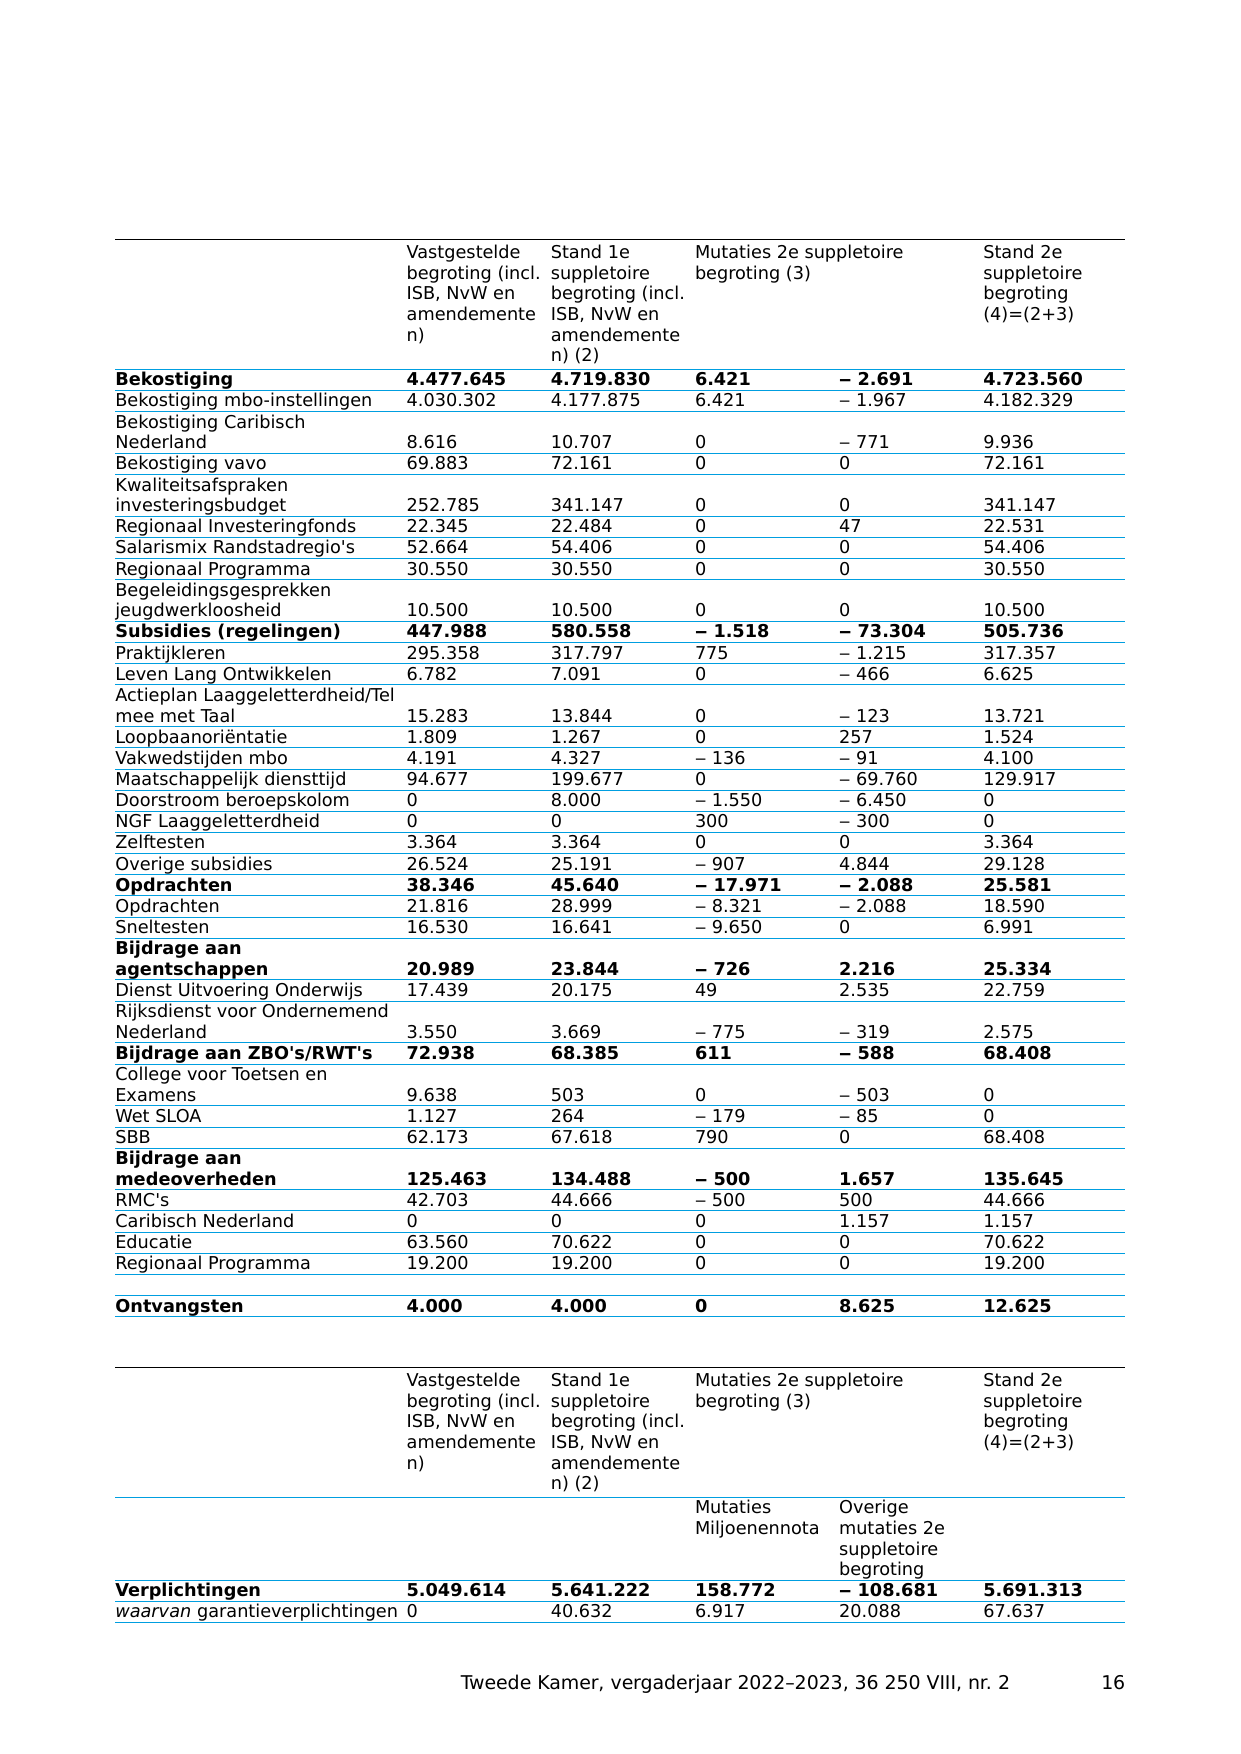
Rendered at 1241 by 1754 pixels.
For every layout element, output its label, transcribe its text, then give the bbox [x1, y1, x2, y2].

table_cell 45.640 [548, 875, 692, 895]
table_cell Praktijkleren [115, 643, 403, 663]
table_cell 9.936 [980, 412, 1125, 453]
table_cell Overige mutaties 2e suppletoire begroting [836, 1498, 980, 1580]
table_cell 22.484 [548, 517, 692, 537]
table_cell ‒ 91 [836, 748, 980, 768]
table_cell 6.421 [692, 391, 836, 411]
table_cell [980, 1498, 1125, 1580]
table_cell 21.816 [404, 896, 548, 916]
table_cell 0 [692, 833, 836, 853]
table_cell ‒ 775 [692, 1002, 836, 1042]
table_cell 5.641.222 [548, 1581, 692, 1601]
table_cell 775 [692, 643, 836, 663]
table_cell 6.421 [692, 370, 836, 390]
table_cell 72.161 [980, 454, 1125, 474]
table_cell 68.408 [980, 1043, 1125, 1063]
table_cell Overige subsidies [115, 854, 403, 874]
table_cell 20.989 [404, 939, 548, 979]
table_cell ‒ 2.088 [836, 896, 980, 916]
table_cell Zelftesten [115, 833, 403, 853]
table_cell 0 [692, 475, 836, 516]
table_cell Actieplan Laaggeletterdheid/Tel mee met Taal [115, 685, 403, 726]
table_cell 3.550 [404, 1002, 548, 1042]
table_cell ‒ 300 [836, 812, 980, 832]
table_cell 790 [692, 1128, 836, 1147]
table_cell ‒ 85 [836, 1106, 980, 1126]
table_cell ‒ 69.760 [836, 770, 980, 789]
table_cell 0 [692, 664, 836, 684]
table_cell 1.157 [836, 1211, 980, 1232]
table_cell 18.590 [980, 896, 1125, 916]
table_cell 0 [692, 559, 836, 579]
table_cell [259, 240, 403, 369]
table_cell 0 [692, 538, 836, 558]
table_cell [115, 1498, 259, 1580]
table_cell Caribisch Nederland [115, 1211, 403, 1232]
table_cell 0 [692, 685, 836, 726]
table_cell 0 [692, 727, 836, 747]
table_cell College voor Toetsen en Examens [115, 1065, 403, 1105]
table_cell 25.191 [548, 854, 692, 874]
table_cell [548, 1275, 692, 1295]
table_cell ‒ 2.691 [836, 370, 980, 390]
table_cell Bekostiging Caribisch Nederland [115, 412, 403, 453]
table_cell 54.406 [980, 538, 1125, 558]
table_cell 19.200 [548, 1254, 692, 1274]
table_cell 5.049.614 [404, 1581, 548, 1601]
table_cell ‒ 8.321 [692, 896, 836, 916]
table_cell 0 [980, 791, 1125, 811]
table_cell 5.691.313 [980, 1581, 1125, 1601]
table_cell Kwaliteitsafspraken investeringsbudget [115, 475, 403, 516]
table_cell 20.088 [836, 1602, 980, 1622]
table_cell 3.364 [548, 833, 692, 853]
table_cell Bijdrage aan agentschappen [115, 939, 403, 979]
table_cell 19.200 [404, 1254, 548, 1274]
table_cell Dienst Uitvoering Onderwijs [115, 980, 403, 1001]
table_cell 0 [836, 454, 980, 474]
table_cell 317.797 [548, 643, 692, 663]
table_cell 1.524 [980, 727, 1125, 747]
table_cell ‒ 771 [836, 412, 980, 453]
table_cell 4.182.329 [980, 391, 1125, 411]
table_cell 4.030.302 [404, 391, 548, 411]
table_cell Salarismix Randstadregio's [115, 538, 403, 558]
table_cell Verplichtingen [115, 1581, 403, 1601]
table_cell 0 [692, 580, 836, 621]
table_cell 4.177.875 [548, 391, 692, 411]
table_cell 0 [692, 1233, 836, 1253]
table_cell ‒ 466 [836, 664, 980, 684]
table_cell Doorstroom beroepskolom [115, 791, 403, 811]
table_cell 0 [980, 1106, 1125, 1126]
table_cell 0 [836, 833, 980, 853]
table_cell Bijdrage aan ZBO's/RWT's [115, 1043, 403, 1063]
table_cell [259, 1498, 403, 1580]
table_cell 29.128 [980, 854, 1125, 874]
table_cell 0 [692, 770, 836, 789]
table_cell [692, 1275, 836, 1295]
table_cell ‒ 2.088 [836, 875, 980, 895]
table_cell ‒ 1.215 [836, 643, 980, 663]
table_cell 63.560 [404, 1233, 548, 1253]
table_cell Regionaal Programma [115, 559, 403, 579]
table_cell 4.000 [548, 1296, 692, 1316]
table_cell Vastgestelde begroting (incl. ISB, NvW en amendementen) [404, 240, 548, 369]
table_cell 4.844 [836, 854, 980, 874]
table_cell [115, 1368, 259, 1497]
table_cell 23.844 [548, 939, 692, 979]
table_cell 0 [404, 791, 548, 811]
table_cell 8.000 [548, 791, 692, 811]
table_cell 19.200 [980, 1254, 1125, 1274]
table_cell 67.618 [548, 1128, 692, 1147]
table_cell 22.345 [404, 517, 548, 537]
table_cell ‒ 500 [692, 1190, 836, 1210]
table_cell 3.364 [404, 833, 548, 853]
table_cell 3.669 [548, 1002, 692, 1042]
table_cell 70.622 [980, 1233, 1125, 1253]
table_cell ‒ 136 [692, 748, 836, 768]
table_cell 10.707 [548, 412, 692, 453]
table_cell 1.157 [980, 1211, 1125, 1232]
table_cell ‒ 1.518 [692, 622, 836, 642]
table_cell 0 [980, 812, 1125, 832]
table_cell ‒ 1.967 [836, 391, 980, 411]
table_cell Mutaties 2e suppletoire begroting (3) [692, 240, 980, 369]
table_cell 6.917 [692, 1602, 836, 1622]
table_header Tabel 9 Budgettaire gevolgen van beleid, beleidsartikel 4 (Tweede suppletoire begroting) (bedragen x € 1.000) [115, 191, 1125, 239]
table_cell 8.625 [836, 1296, 980, 1316]
table_cell 7.091 [548, 664, 692, 684]
table_cell 0 [836, 538, 980, 558]
table_cell 4.723.560 [980, 370, 1125, 390]
table_cell 25.334 [980, 939, 1125, 979]
table_cell 300 [692, 812, 836, 832]
table_cell [404, 1498, 548, 1580]
table_cell Regionaal Programma [115, 1254, 403, 1274]
table_cell 6.782 [404, 664, 548, 684]
table_cell Sneltesten [115, 918, 403, 938]
table_cell 1.657 [836, 1149, 980, 1189]
table_cell 4.327 [548, 748, 692, 768]
table_cell 0 [836, 475, 980, 516]
table_cell 10.500 [980, 580, 1125, 621]
table_cell Stand 1e suppletoire begroting (incl. ISB, NvW en amendementen) (2) [548, 240, 692, 369]
table_cell 129.917 [980, 770, 1125, 789]
table_cell 49 [692, 980, 836, 1001]
table_cell Loopbaanoriëntatie [115, 727, 403, 747]
table_cell Bijdrage aan medeoverheden [115, 1149, 403, 1189]
table_cell 0 [692, 517, 836, 537]
table_cell ‒ 123 [836, 685, 980, 726]
table_cell 13.844 [548, 685, 692, 726]
table_cell 17.439 [404, 980, 548, 1001]
table_cell 10.500 [548, 580, 692, 621]
table_cell 500 [836, 1190, 980, 1210]
table_cell Begeleidingsgesprekken jeugdwerkloosheid [115, 580, 403, 621]
table_cell 40.632 [548, 1602, 692, 1622]
table_cell [404, 1275, 548, 1295]
table_cell [259, 1368, 403, 1497]
table_cell 13.721 [980, 685, 1125, 726]
table_cell Vastgestelde begroting (incl. ISB, NvW en amendementen) [404, 1368, 548, 1497]
table_cell NGF Laaggeletterdheid [115, 812, 403, 832]
table_cell Mutaties 2e suppletoire begroting (3) [692, 1368, 980, 1497]
table_cell 503 [548, 1065, 692, 1105]
table_header Tabel 10 Uitsplitsing verplichtingen [115, 1342, 1125, 1367]
table_cell 0 [692, 1296, 836, 1316]
table_cell [115, 1275, 259, 1295]
table_cell 4.719.830 [548, 370, 692, 390]
table_cell ‒ 1.550 [692, 791, 836, 811]
table_cell 264 [548, 1106, 692, 1126]
table_cell 134.488 [548, 1149, 692, 1189]
table_cell Subsidies (regelingen) [115, 622, 403, 642]
table_cell ‒ 73.304 [836, 622, 980, 642]
table_cell 0 [692, 454, 836, 474]
table_cell 12.625 [980, 1296, 1125, 1316]
table_cell 2.216 [836, 939, 980, 979]
table_cell ‒ 9.650 [692, 918, 836, 938]
table_cell 47 [836, 517, 980, 537]
table_cell 44.666 [980, 1190, 1125, 1210]
table_cell Stand 1e suppletoire begroting (incl. ISB, NvW en amendementen) (2) [548, 1368, 692, 1497]
table_cell Educatie [115, 1233, 403, 1253]
table_cell 70.622 [548, 1233, 692, 1253]
table_cell ‒ 726 [692, 939, 836, 979]
table_cell ‒ 6.450 [836, 791, 980, 811]
table_cell 4.191 [404, 748, 548, 768]
table_cell Rijksdienst voor Ondernemend Nederland [115, 1002, 403, 1042]
table_cell 6.625 [980, 664, 1125, 684]
table_cell 1.809 [404, 727, 548, 747]
table_cell Wet SLOA [115, 1106, 403, 1126]
table_cell 68.408 [980, 1128, 1125, 1147]
table_cell Bekostiging mbo-instellingen [115, 391, 403, 411]
table_cell 22.531 [980, 517, 1125, 537]
table_cell 2.535 [836, 980, 980, 1001]
table_cell Bekostiging vavo [115, 454, 403, 474]
table_cell 3.364 [980, 833, 1125, 853]
table_cell 0 [404, 1602, 548, 1622]
table_cell 20.175 [548, 980, 692, 1001]
table_cell 0 [548, 1211, 692, 1232]
table_cell Opdrachten [115, 896, 403, 916]
table_cell 0 [836, 559, 980, 579]
table_cell 0 [404, 812, 548, 832]
table_cell 30.550 [980, 559, 1125, 579]
table_cell 4.477.645 [404, 370, 548, 390]
table_cell 9.638 [404, 1065, 548, 1105]
table_cell 0 [836, 1128, 980, 1147]
table_cell 67.637 [980, 1602, 1125, 1622]
table_cell 611 [692, 1043, 836, 1063]
table_cell 580.558 [548, 622, 692, 642]
table_cell 1.127 [404, 1106, 548, 1126]
table_cell 30.550 [404, 559, 548, 579]
table_cell Maatschappelijk diensttijd [115, 770, 403, 789]
table_cell 16.530 [404, 918, 548, 938]
table_cell 72.161 [548, 454, 692, 474]
table_cell 44.666 [548, 1190, 692, 1210]
table_cell ‒ 17.971 [692, 875, 836, 895]
table_cell 341.147 [980, 475, 1125, 516]
table_cell 158.772 [692, 1581, 836, 1601]
table_cell 28.999 [548, 896, 692, 916]
table_cell 62.173 [404, 1128, 548, 1147]
table_cell 4.000 [404, 1296, 548, 1316]
table_cell 0 [548, 812, 692, 832]
table_cell 22.759 [980, 980, 1125, 1001]
table_cell Bekostiging [115, 370, 403, 390]
table_cell ‒ 503 [836, 1065, 980, 1105]
table_cell 317.357 [980, 643, 1125, 663]
table_cell 42.703 [404, 1190, 548, 1210]
table_cell 16.641 [548, 918, 692, 938]
table_cell [836, 1275, 980, 1295]
table_cell [548, 1498, 692, 1580]
table_cell Stand 2e suppletoire begroting (4)=(2+3) [980, 1368, 1125, 1497]
table_cell 2.575 [980, 1002, 1125, 1042]
table_cell 135.645 [980, 1149, 1125, 1189]
table_cell ‒ 179 [692, 1106, 836, 1126]
table_cell 505.736 [980, 622, 1125, 642]
table_cell 38.346 [404, 875, 548, 895]
table_cell 10.500 [404, 580, 548, 621]
table_cell 8.616 [404, 412, 548, 453]
table_cell Stand 2e suppletoire begroting (4)=(2+3) [980, 240, 1125, 369]
table_cell 447.988 [404, 622, 548, 642]
table_cell [115, 240, 259, 369]
table_cell 15.283 [404, 685, 548, 726]
table_cell Vakwedstijden mbo [115, 748, 403, 768]
table_cell 0 [692, 1254, 836, 1274]
table_cell ‒ 588 [836, 1043, 980, 1063]
table_cell 295.358 [404, 643, 548, 663]
table_cell Ontvangsten [115, 1296, 403, 1316]
table_cell [980, 1275, 1125, 1295]
table_cell 341.147 [548, 475, 692, 516]
table_cell 68.385 [548, 1043, 692, 1063]
table_cell 252.785 [404, 475, 548, 516]
table_cell 54.406 [548, 538, 692, 558]
table_cell 257 [836, 727, 980, 747]
table_cell SBB [115, 1128, 403, 1147]
table_cell 0 [404, 1211, 548, 1232]
table_cell 72.938 [404, 1043, 548, 1063]
table_cell waarvan garantieverplichtingen [115, 1602, 403, 1622]
table_cell 0 [836, 918, 980, 938]
table_cell 125.463 [404, 1149, 548, 1189]
table_cell 69.883 [404, 454, 548, 474]
table_cell 0 [836, 1254, 980, 1274]
table_cell ‒ 500 [692, 1149, 836, 1189]
table_cell Opdrachten [115, 875, 403, 895]
table_cell 0 [692, 1211, 836, 1232]
table_cell 0 [980, 1065, 1125, 1105]
table_cell 199.677 [548, 770, 692, 789]
table_cell 94.677 [404, 770, 548, 789]
table_cell Regionaal Investeringfonds [115, 517, 403, 537]
table_cell 1.267 [548, 727, 692, 747]
table_cell 30.550 [548, 559, 692, 579]
table_cell 0 [836, 580, 980, 621]
table_cell [259, 1275, 403, 1295]
table_cell 6.991 [980, 918, 1125, 938]
table_cell ‒ 319 [836, 1002, 980, 1042]
table_cell 0 [836, 1233, 980, 1253]
table_cell ‒ 108.681 [836, 1581, 980, 1601]
table_cell 52.664 [404, 538, 548, 558]
table_cell Mutaties Miljoenennota [692, 1498, 836, 1580]
table_cell 26.524 [404, 854, 548, 874]
table_cell RMC's [115, 1190, 403, 1210]
table_cell ‒ 907 [692, 854, 836, 874]
table_cell 25.581 [980, 875, 1125, 895]
table_cell 0 [692, 412, 836, 453]
table_cell 0 [692, 1065, 836, 1105]
table_cell 4.100 [980, 748, 1125, 768]
table_cell Leven Lang Ontwikkelen [115, 664, 403, 684]
